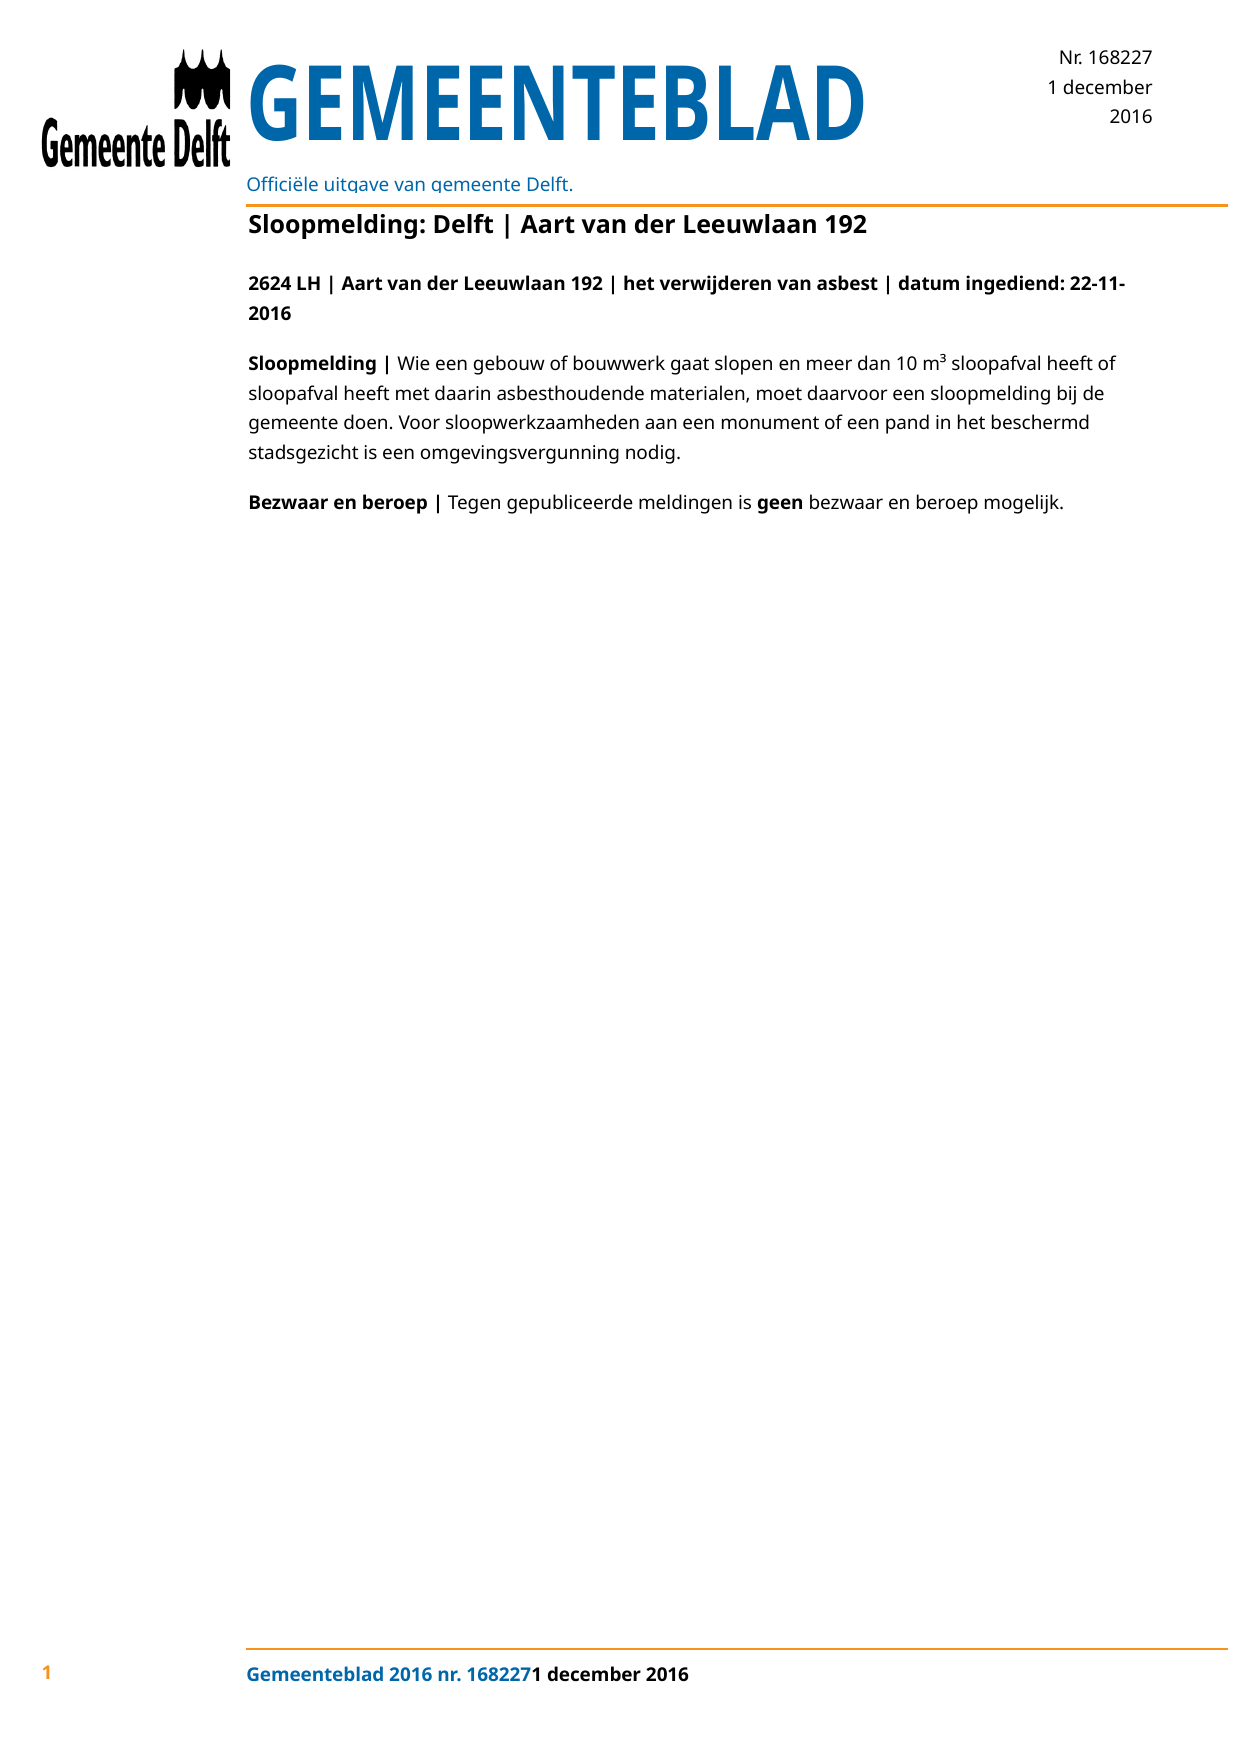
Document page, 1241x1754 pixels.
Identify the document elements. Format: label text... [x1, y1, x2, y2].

text Sloopmelding: Delft | Aart van der Leeuwlaan 192 [248, 207, 1152, 241]
text Sloopmelding | Wie een gebouw of bouwwerk gaat slopen en meer dan 10 m³ sloopafval heeft of sloopafval heeft met daarin asbesthoudende materialen, moet daarvoor een sloopmelding bij de gemeente doen. Voor sloopwerkzaamheden aan een monument of een pand in het beschermd stadsgezicht is een omgevingsvergunning nodig. [248, 350, 1152, 465]
text 2624 LH | Aart van der Leeuwlaan 192 | het verwijderen van asbest | datum ingediend: 22-11-2016 [248, 270, 1152, 326]
text Bezwaar en beroep | Tegen gepubliceerde meldingen is geen bezwaar en beroep mogelijk. [248, 489, 1152, 515]
picture [41, 47, 231, 172]
